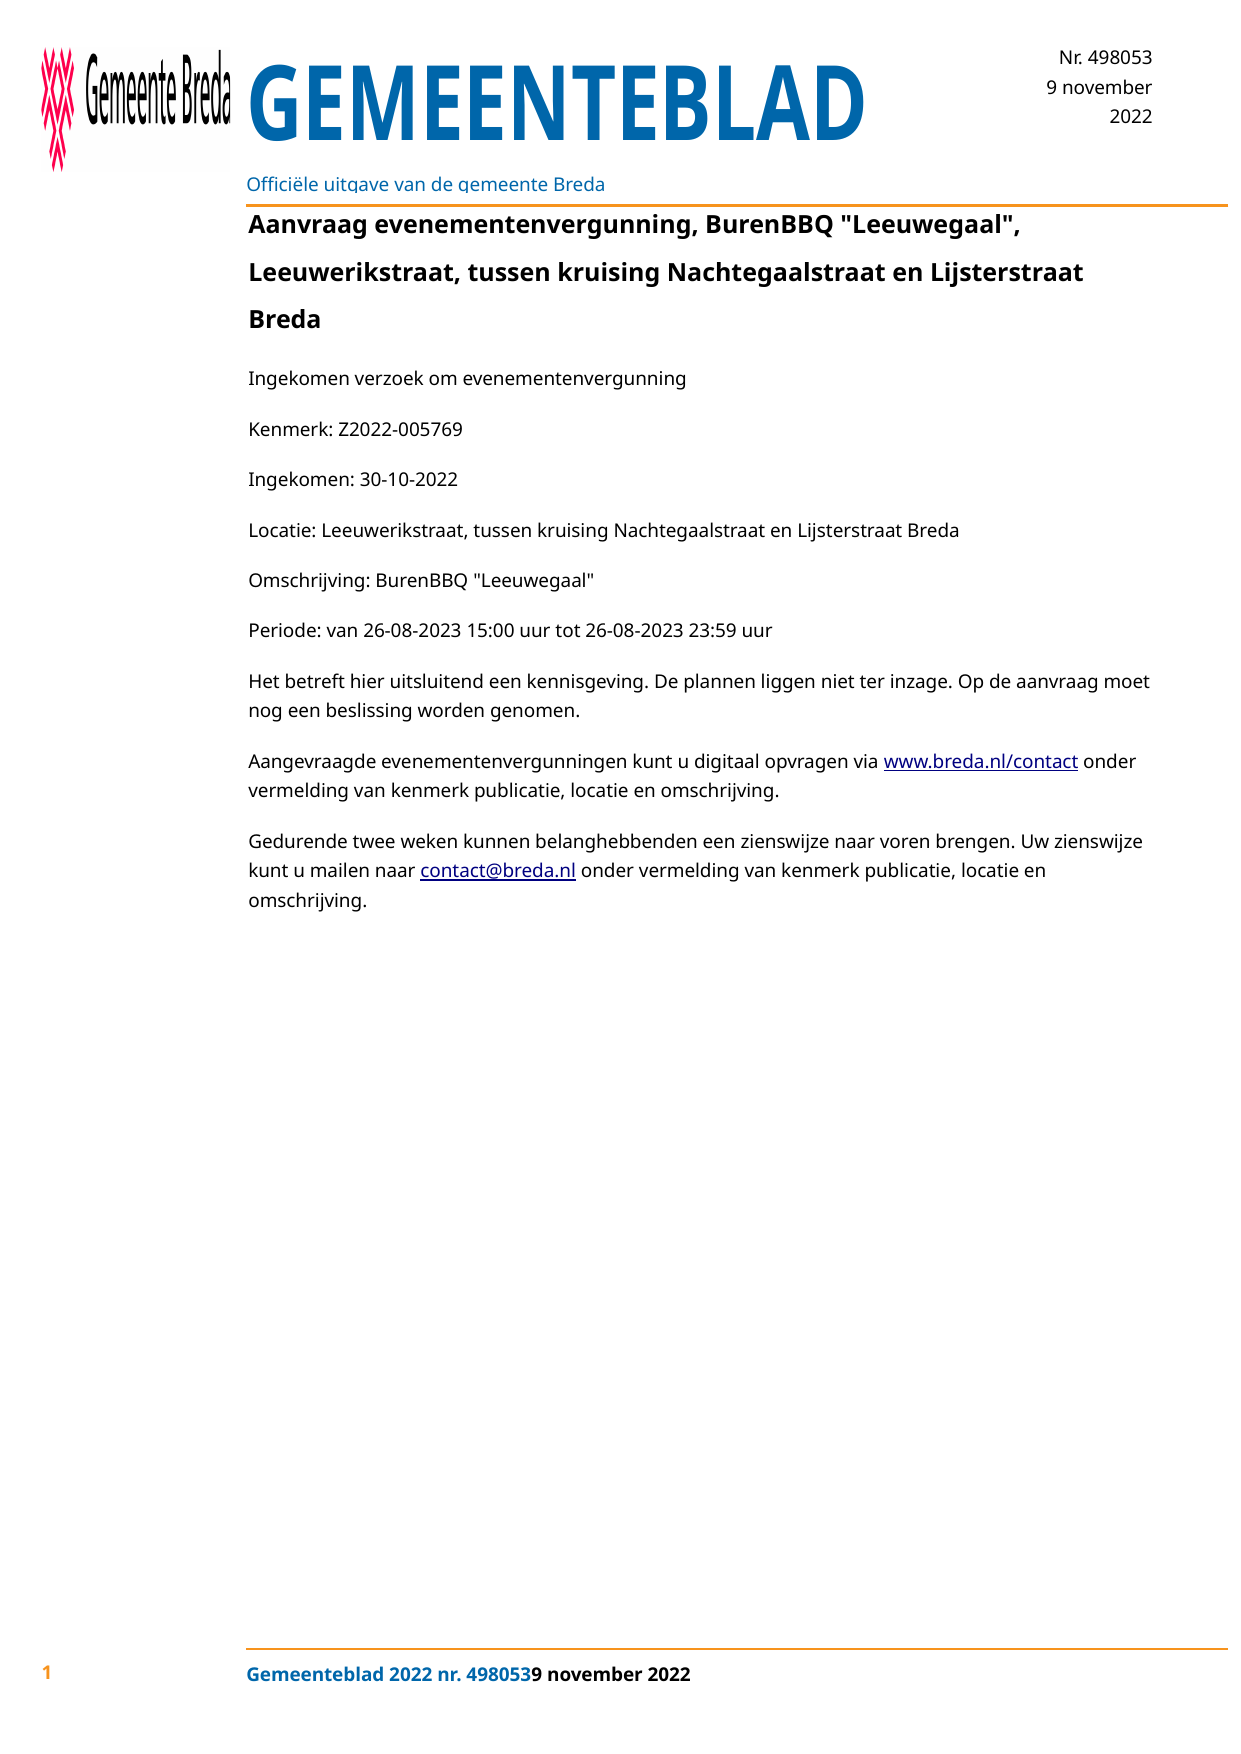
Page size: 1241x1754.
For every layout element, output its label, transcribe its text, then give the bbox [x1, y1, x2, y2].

picture [41, 47, 231, 172]
text Omschrijving: BurenBBQ "Leeuwegaal" [248, 567, 1152, 593]
text Ingekomen verzoek om evenementenvergunning [248, 366, 1152, 391]
text Gedurende twee weken kunnen belanghebbenden een zienswijze naar voren brengen. Uw zienswijze kunt u mailen naar contact@breda.nl onder vermelding van kenmerk publicatie, locatie en omschrijving. [248, 828, 1152, 913]
text Periode: van 26-08-2023 15:00 uur tot 26-08-2023 23:59 uur [248, 618, 1152, 643]
text Aanvraag evenementenvergunning, BurenBBQ "Leeuwegaal", Leeuwerikstraat, tussen kruising Nachtegaalstraat en Lijsterstraat Breda [248, 207, 1152, 336]
text Het betreft hier uitsluitend een kennisgeving. De plannen liggen niet ter inzage. Op de aanvraag moet nog een beslissing worden genomen. [248, 668, 1152, 723]
text Locatie: Leeuwerikstraat, tussen kruising Nachtegaalstraat en Lijsterstraat Breda [248, 517, 1152, 542]
text Kenmerk: Z2022-005769 [248, 416, 1152, 442]
text Ingekomen: 30-10-2022 [248, 466, 1152, 492]
text Aangevraagde evenementenvergunningen kunt u digitaal opvragen via www.breda.nl/contact onder vermelding van kenmerk publicatie, locatie en omschrijving. [248, 748, 1152, 803]
